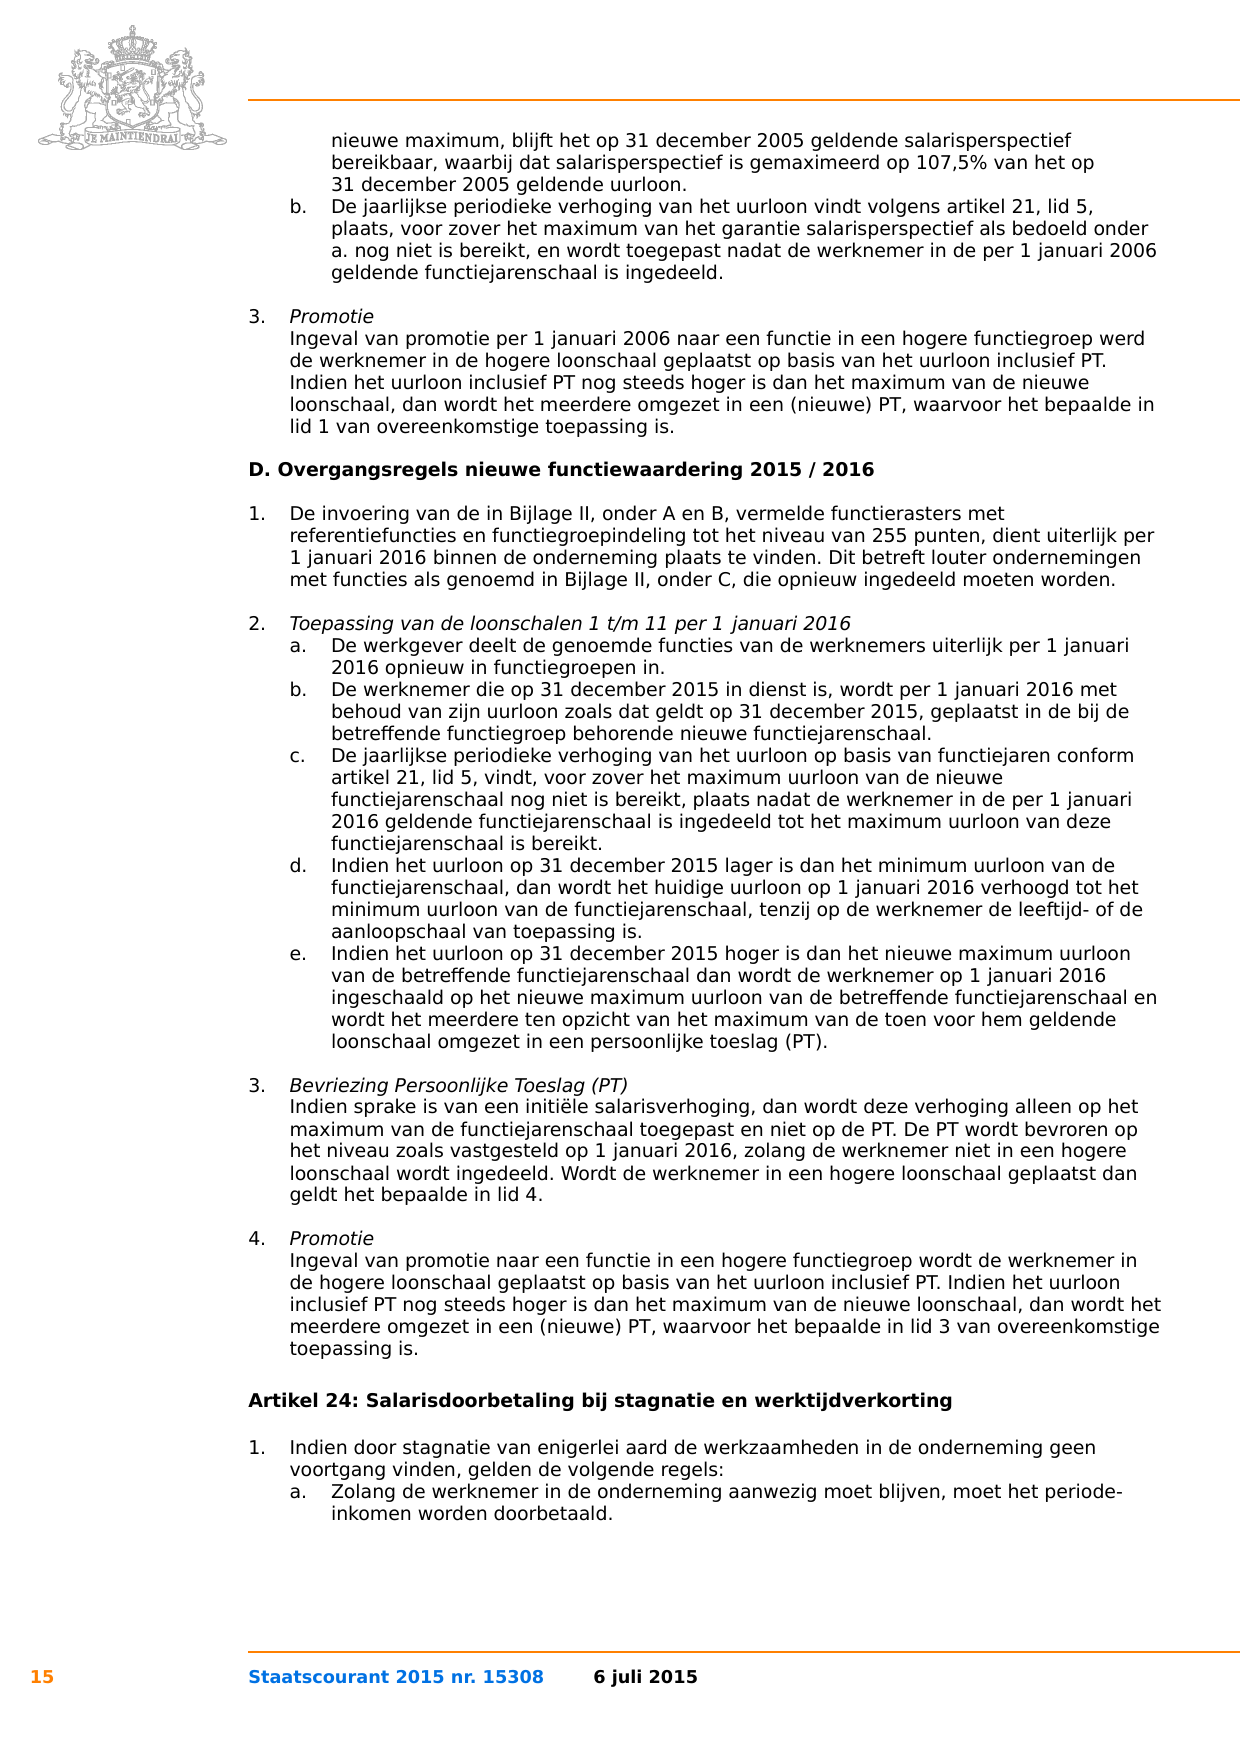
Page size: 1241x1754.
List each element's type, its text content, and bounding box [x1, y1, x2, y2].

text e. Indien het uurloon op 31 december 2015 hoger is dan het nieuwe maximum uurloon van de betreffende functiejarenschaal dan wordt de werknemer op 1 januari 2016 ingeschaald op het nieuwe maximum uurloon van de betreffende functiejarenschaal en wordt het meerdere ten opzicht van het maximum van de toen voor hem geldende loonschaal omgezet in een persoonlijke toeslag (PT). [289, 943, 1163, 1053]
text 1. Indien door stagnatie van enigerlei aard de werkzaamheden in de onderneming geen voortgang vinden, gelden de volgende regels: [248, 1437, 1163, 1481]
text c. De jaarlijkse periodieke verhoging van het uurloon op basis van functiejaren conform artikel 21, lid 5, vindt, voor zover het maximum uurloon van de nieuwe functiejarenschaal nog niet is bereikt, plaats nadat de werknemer in de per 1 januari 2016 geldende functiejarenschaal is ingedeeld tot het maximum uurloon van deze functiejarenschaal is bereikt. [289, 745, 1163, 855]
text a. De werkgever deelt de genoemde functies van de werknemers uiterlijk per 1 januari 2016 opnieuw in functiegroepen in. [289, 635, 1163, 679]
text nieuwe maximum, blijft het op 31 december 2005 geldende salarisperspectief bereikbaar, waarbij dat salarisperspectief is gemaximeerd op 107,5% van het op 31 december 2005 geldende uurloon. [289, 130, 1163, 196]
text Indien sprake is van een initiële salarisverhoging, dan wordt deze verhoging alleen op het maximum van de functiejarenschaal toegepast en niet op de PT. De PT wordt bevroren op het niveau zoals vastgesteld op 1 januari 2016, zolang de werknemer niet in een hogere loonschaal wordt ingedeeld. Wordt de werknemer in een hogere loonschaal geplaatst dan geldt het bepaalde in lid 4. [289, 1096, 1163, 1206]
text a. Zolang de werknemer in de onderneming aanwezig moet blijven, moet het periode-inkomen worden doorbetaald. [289, 1481, 1163, 1525]
subtitle D. Overgangsregels nieuwe functiewaardering 2015 / 2016 [248, 459, 1163, 481]
text d. Indien het uurloon op 31 december 2015 lager is dan het minimum uurloon van de functiejarenschaal, dan wordt het huidige uurloon op 1 januari 2016 verhoogd tot het minimum uurloon van de functiejarenschaal, tenzij op de werknemer de leeftijd- of de aanloopschaal van toepassing is. [289, 855, 1163, 943]
text Ingeval van promotie naar een functie in een hogere functiegroep wordt de werknemer in de hogere loonschaal geplaatst op basis van het uurloon inclusief PT. Indien het uurloon inclusief PT nog steeds hoger is dan het maximum van de nieuwe loonschaal, dan wordt het meerdere omgezet in een (nieuwe) PT, waarvoor het bepaalde in lid 3 van overeenkomstige toepassing is. [289, 1250, 1163, 1360]
text 1. De invoering van de in Bijlage II, onder A en B, vermelde functierasters met referentiefuncties en functiegroepindeling tot het niveau van 255 punten, dient uiterlijk per 1 januari 2016 binnen de onderneming plaats te vinden. Dit betreft louter ondernemingen met functies als genoemd in Bijlage II, onder C, die opnieuw ingedeeld moeten worden. [248, 503, 1163, 591]
text b. De werknemer die op 31 december 2015 in dienst is, wordt per 1 januari 2016 met behoud van zijn uurloon zoals dat geldt op 31 december 2015, geplaatst in de bij de betreffende functiegroep behorende nieuwe functiejarenschaal. [289, 679, 1163, 745]
text 3. Promotie [248, 306, 1163, 328]
text b. De jaarlijkse periodieke verhoging van het uurloon vindt volgens artikel 21, lid 5, plaats, voor zover het maximum van het garantie salarisperspectief als bedoeld onder a. nog niet is bereikt, en wordt toegepast nadat de werknemer in de per 1 januari 2006 geldende functiejarenschaal is ingedeeld. [289, 196, 1163, 284]
text 3. Bevriezing Persoonlijke Toeslag (PT) [248, 1074, 1163, 1096]
subtitle Artikel 24: Salarisdoorbetaling bij stagnatie en werktijdverkorting [248, 1390, 1163, 1412]
text 4. Promotie [248, 1228, 1163, 1250]
text 2. Toepassing van de loonschalen 1 t/m 11 per 1 januari 2016 [248, 613, 1163, 635]
text Ingeval van promotie per 1 januari 2006 naar een functie in een hogere functiegroep werd de werknemer in de hogere loonschaal geplaatst op basis van het uurloon inclusief PT. Indien het uurloon inclusief PT nog steeds hoger is dan het maximum van de nieuwe loonschaal, dan wordt het meerdere omgezet in een (nieuwe) PT, waarvoor het bepaalde in lid 1 van overeenkomstige toepassing is. [289, 328, 1163, 437]
picture [38, 25, 227, 150]
